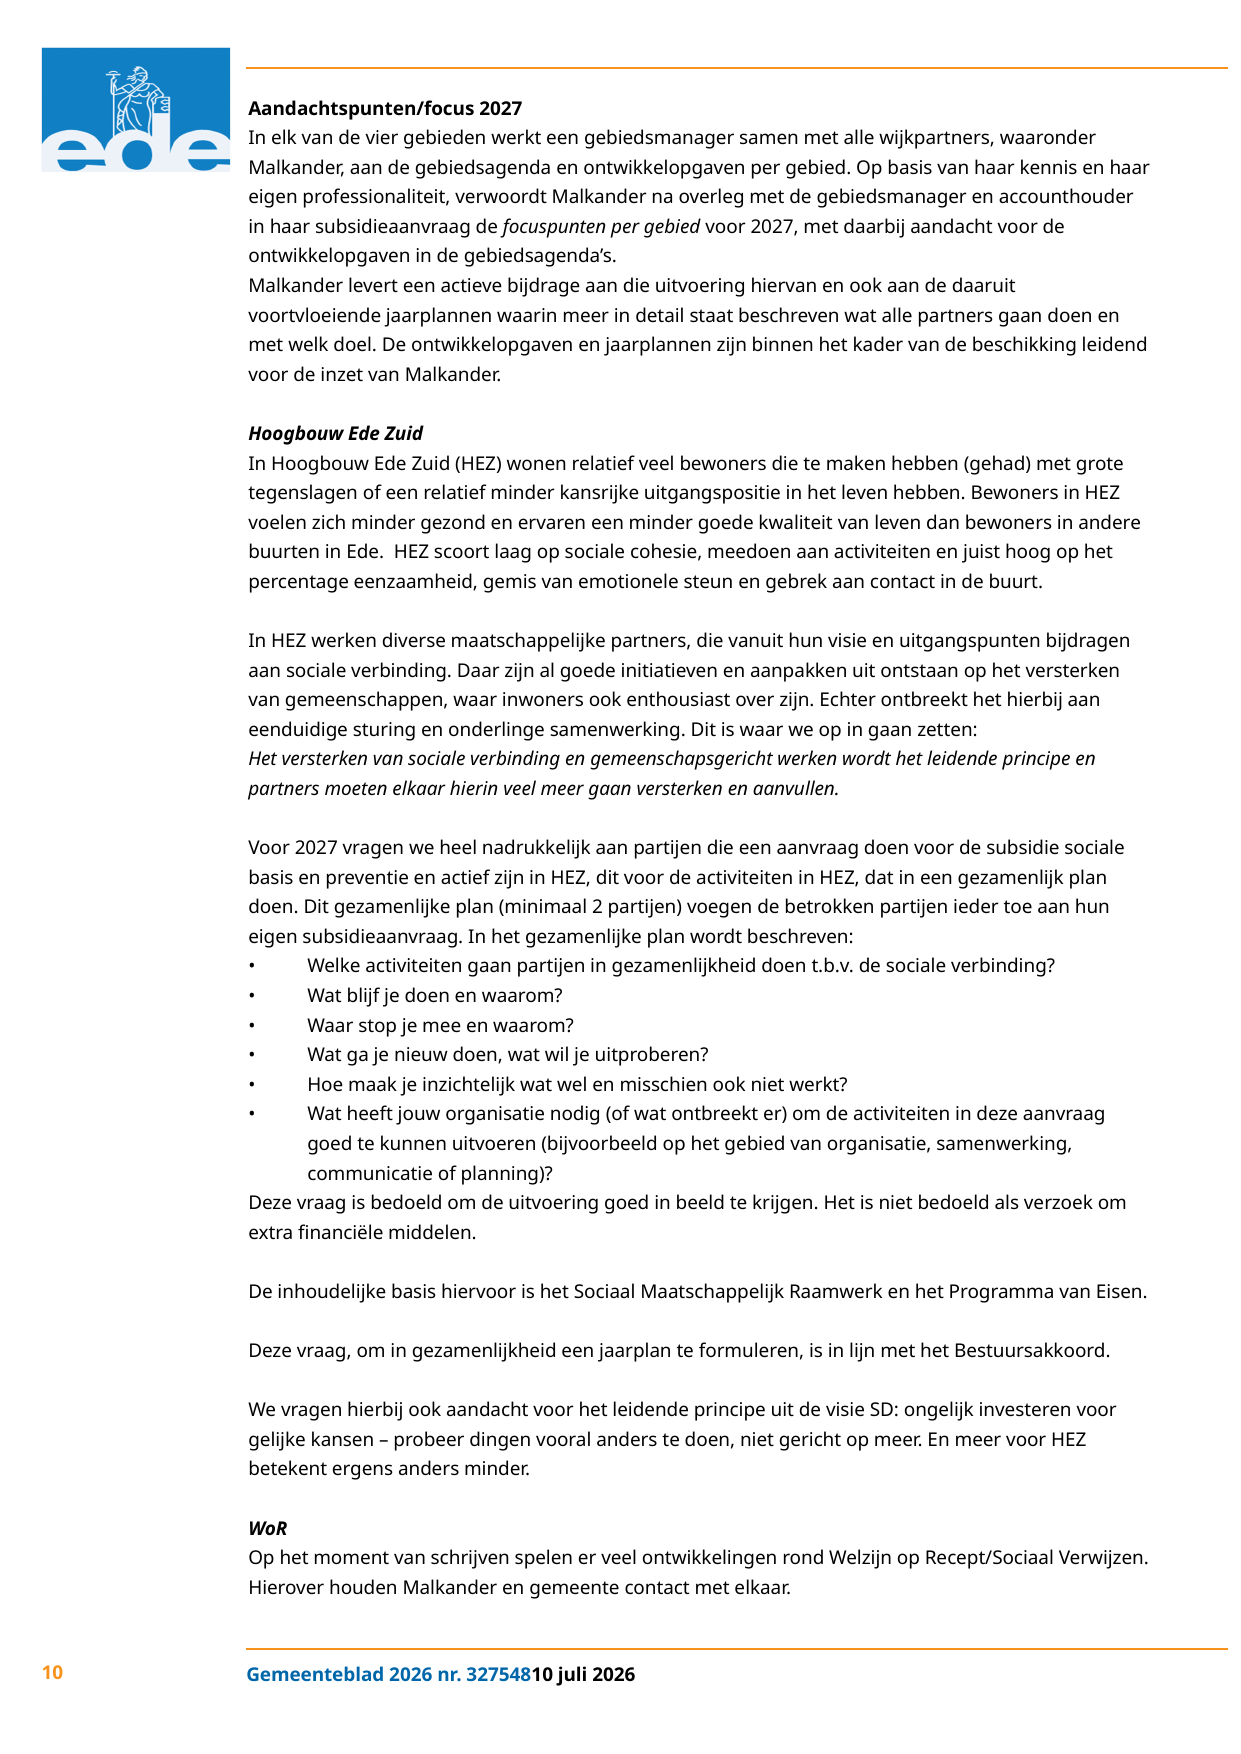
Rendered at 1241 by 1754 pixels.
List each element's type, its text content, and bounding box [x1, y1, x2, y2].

table_cell Aandachtspunten/focus 2027 In elk van de vier gebieden werkt een gebiedsmanager samen met alle wijkpartners, waaronder Malkander, aan de gebiedsagenda en ontwikkelopgaven per gebied. Op basis van haar kennis en haar eigen professionaliteit, verwoordt Malkander na overleg met de gebiedsmanager en accounthouder in haar subsidieaanvraag de focuspunten per gebied voor 2027, met daarbij aandacht voor de ontwikkelopgaven in de gebiedsagenda’s. Malkander levert een actieve bijdrage aan die uitvoering hiervan en ook aan de daaruit voortvloeiende jaarplannen waarin meer in detail staat beschreven wat alle partners gaan doen en met welk doel. De ontwikkelopgaven en jaarplannen zijn binnen het kader van de beschikking leidend voor de inzet van Malkander. Hoogbouw Ede Zuid In Hoogbouw Ede Zuid (HEZ) wonen relatief veel bewoners die te maken hebben (gehad) met grote tegenslagen of een relatief minder kansrijke uitgangspositie in het leven hebben. Bewoners in HEZ voelen zich minder gezond en ervaren een minder goede kwaliteit van leven dan bewoners in andere buurten in Ede. HEZ scoort laag op sociale cohesie, meedoen aan activiteiten en juist hoog op het percentage eenzaamheid, gemis van emotionele steun en gebrek aan contact in de buurt. In HEZ werken diverse maatschappelijke partners, die vanuit hun visie en uitgangspunten bijdragen aan sociale verbinding. Daar zijn al goede initiatieven en aanpakken uit ontstaan op het versterken van gemeenschappen, waar inwoners ook enthousiast over zijn. Echter ontbreekt het hierbij aan eenduidige sturing en onderlinge samenwerking. Dit is waar we op in gaan zetten: Het versterken van sociale verbinding en gemeenschapsgericht werken wordt het leidende principe en partners moeten elkaar hierin veel meer gaan versterken en aanvullen. Voor 2027 vragen we heel nadrukkelijk aan partijen die een aanvraag doen voor de subsidie sociale basis en preventie en actief zijn in HEZ, dit voor de activiteiten in HEZ, dat in een gezamenlijk plan doen. Dit gezamenlijke plan (minimaal 2 partijen) voegen de betrokken partijen ieder toe aan hun eigen subsidieaanvraag. In het gezamenlijke plan wordt beschreven: Welke activiteiten gaan partijen in gezamenlijkheid doen t.b.v. de sociale verbinding? Wat blijf je doen en waarom? Waar stop je mee en waarom? Wat ga je nieuw doen, wat wil je uitproberen? Hoe maak je inzichtelijk wat wel en misschien ook niet werkt? Wat heeft jouw organisatie nodig (of wat ontbreekt er) om de activiteiten in deze aanvraag goed te kunnen uitvoeren (bijvoorbeeld op het gebied van organisatie, samenwerking, communicatie of planning)? Deze vraag is bedoeld om de uitvoering goed in beeld te krijgen. Het is niet bedoeld als verzoek om extra financiële middelen. De inhoudelijke basis hiervoor is het Sociaal Maatschappelijk Raamwerk en het Programma van Eisen. Deze vraag, om in gezamenlijkheid een jaarplan te formuleren, is in lijn met het Bestuursakkoord. We vragen hierbij ook aandacht voor het leidende principe uit de visie SD: ongelijk investeren voor gelijke kansen – probeer dingen vooral anders te doen, niet gericht op meer. En meer voor HEZ betekent ergens anders minder. WoR Op het moment van schrijven spelen er veel ontwikkelingen rond Welzijn op Recept/Sociaal Verwijzen. Hierover houden Malkander en gemeente contact met elkaar. [248, 95, 1152, 1600]
picture [41, 47, 231, 172]
